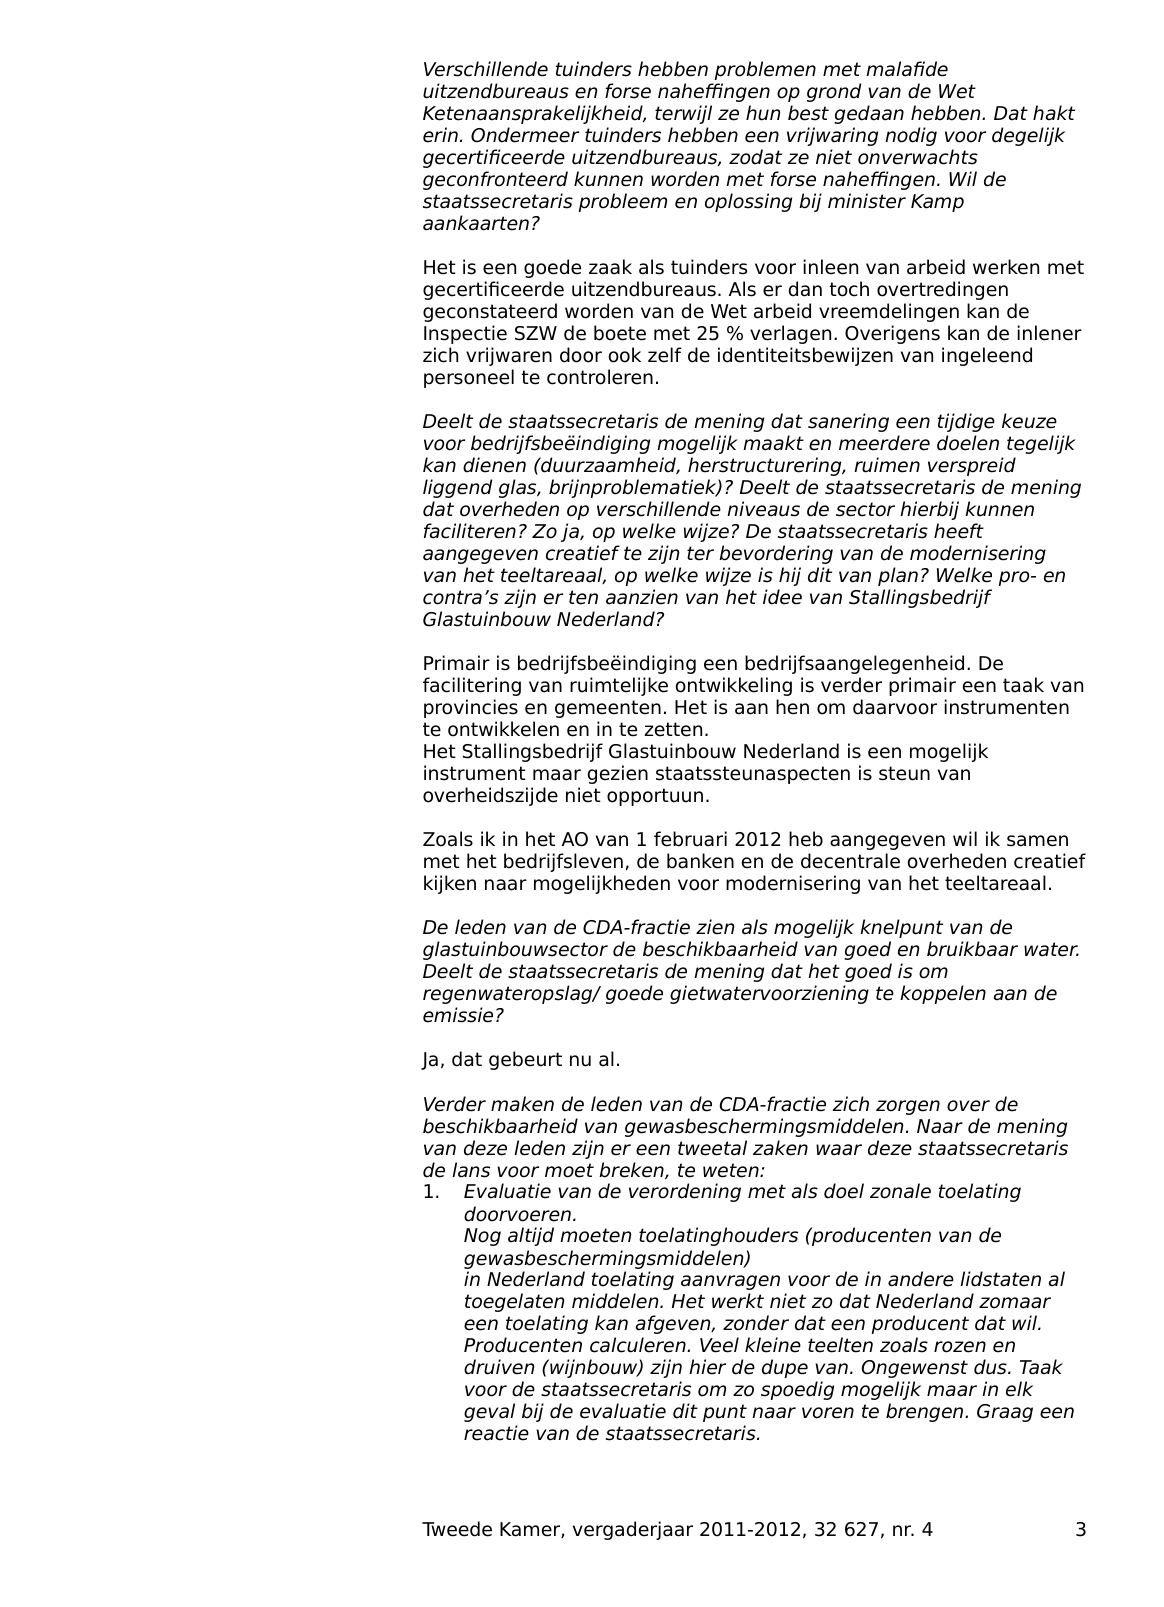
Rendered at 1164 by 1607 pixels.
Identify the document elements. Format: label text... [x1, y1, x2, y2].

text in Nederland toelating aanvragen voor de in andere lidstaten al toegelaten middelen. Het werkt niet zo dat Nederland zomaar een toelating kan afgeven, zonder dat een producent dat wil. Producenten calculeren. Veel kleine teelten zoals rozen en druiven (wijnbouw) zijn hier de dupe van. Ongewenst dus. Taak voor de staatssecretaris om zo spoedig mogelijk maar in elk geval bij de evaluatie dit punt naar voren te brengen. Graag een reactie van de staatssecretaris. [464, 1269, 1087, 1445]
text Ja, dat gebeurt nu al. [422, 1049, 1087, 1071]
text Primair is bedrijfsbeëindiging een bedrijfsaangelegenheid. De facilitering van ruimtelijke ontwikkeling is verder primair een taak van provincies en gemeenten. Het is aan hen om daarvoor instrumenten te ontwikkelen en in te zetten. [422, 653, 1087, 741]
text Deelt de staatssecretaris de mening dat sanering een tijdige keuze voor bedrijfsbeëindiging mogelijk maakt en meerdere doelen tegelijk kan dienen (duurzaamheid, herstructurering, ruimen verspreid liggend glas, brijnproblematiek)? Deelt de staatssecretaris de mening dat overheden op verschillende niveaus de sector hierbij kunnen faciliteren? Zo ja, op welke wijze? De staatssecretaris heeft aangegeven creatief te zijn ter bevordering van de modernisering van het teeltareaal, op welke wijze is hij dit van plan? Welke pro- en contra’s zijn er ten aanzien van het idee van Stallingsbedrijf Glastuinbouw Nederland? [422, 411, 1087, 631]
text Het Stallingsbedrijf Glastuinbouw Nederland is een mogelijk instrument maar gezien staatssteunaspecten is steun van overheidszijde niet opportuun. [422, 741, 1087, 807]
text 1. Evaluatie van de verordening met als doel zonale toelating doorvoeren. [422, 1181, 1087, 1225]
text Verder maken de leden van de CDA-fractie zich zorgen over de beschikbaarheid van gewasbeschermingsmiddelen. Naar de mening van deze leden zijn er een tweetal zaken waar deze staatssecretaris de lans voor moet breken, te weten: [422, 1093, 1087, 1181]
text Het is een goede zaak als tuinders voor inleen van arbeid werken met gecertificeerde uitzendbureaus. Als er dan toch overtredingen geconstateerd worden van de Wet arbeid vreemdelingen kan de Inspectie SZW de boete met 25 % verlagen. Overigens kan de inlener zich vrijwaren door ook zelf de identiteitsbewijzen van ingeleend personeel te controleren. [422, 257, 1087, 389]
text De leden van de CDA-fractie zien als mogelijk knelpunt van de glastuinbouwsector de beschikbaarheid van goed en bruikbaar water. Deelt de staatssecretaris de mening dat het goed is om regenwateropslag/ goede gietwatervoorziening te koppelen aan de emissie? [422, 917, 1087, 1027]
text Verschillende tuinders hebben problemen met malafide uitzendbureaus en forse naheffingen op grond van de Wet Ketenaansprakelijkheid, terwijl ze hun best gedaan hebben. Dat hakt erin. Ondermeer tuinders hebben een vrijwaring nodig voor degelijk gecertificeerde uitzendbureaus, zodat ze niet onverwachts geconfronteerd kunnen worden met forse naheffingen. Wil de staatssecretaris probleem en oplossing bij minister Kamp aankaarten? [422, 59, 1087, 235]
text Nog altijd moeten toelatinghouders (producenten van de gewasbeschermingsmiddelen) [464, 1225, 1087, 1269]
text Zoals ik in het AO van 1 februari 2012 heb aangegeven wil ik samen met het bedrijfsleven, de banken en de decentrale overheden creatief kijken naar mogelijkheden voor modernisering van het teeltareaal. [422, 829, 1087, 895]
